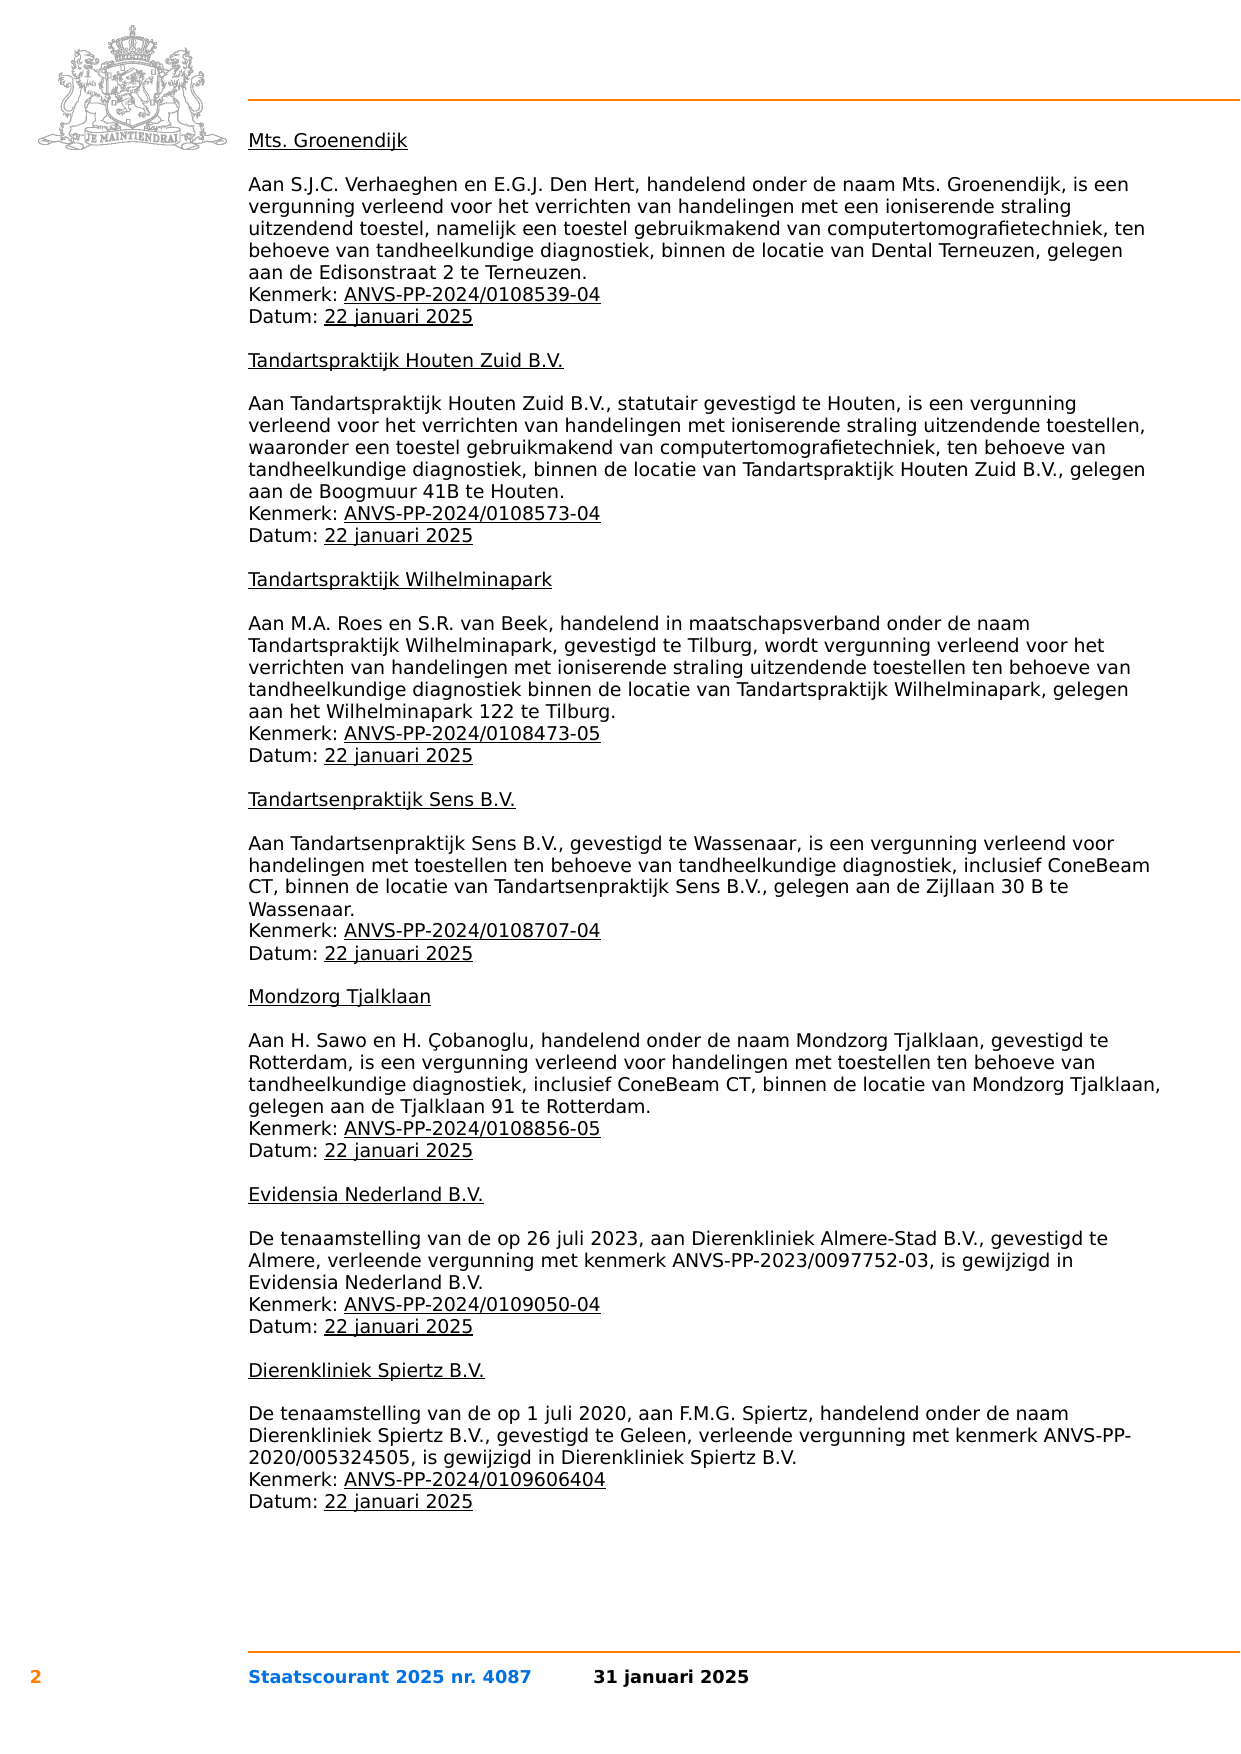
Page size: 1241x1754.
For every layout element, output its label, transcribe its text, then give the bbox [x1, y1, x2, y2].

subtitle Tandartspraktijk Wilhelminapark [248, 569, 1163, 591]
text Kenmerk: ANVS-PP-2024/0108856-05 [248, 1118, 1163, 1140]
text Kenmerk: ANVS-PP-2024/0109606404 [248, 1469, 1163, 1491]
text Datum: 22 januari 2025 [248, 1316, 1163, 1338]
text Datum: 22 januari 2025 [248, 525, 1163, 547]
text Aan Tandartspraktijk Houten Zuid B.V., statutair gevestigd te Houten, is een vergunning verleend voor het verrichten van handelingen met ioniserende straling uitzendende toestellen, waaronder een toestel gebruikmakend van computertomografietechniek, ten behoeve van tandheelkundige diagnostiek, binnen de locatie van Tandartspraktijk Houten Zuid B.V., gelegen aan de Boogmuur 41B te Houten. [248, 393, 1163, 503]
text Datum: 22 januari 2025 [248, 306, 1163, 328]
text Datum: 22 januari 2025 [248, 942, 1163, 964]
text Kenmerk: ANVS-PP-2024/0108707-04 [248, 920, 1163, 942]
subtitle Mts. Groenendijk [248, 130, 1163, 152]
subtitle Tandartspraktijk Houten Zuid B.V. [248, 349, 1163, 371]
text Aan M.A. Roes en S.R. van Beek, handelend in maatschapsverband onder de naam Tandartspraktijk Wilhelminapark, gevestigd te Tilburg, wordt vergunning verleend voor het verrichten van handelingen met ioniserende straling uitzendende toestellen ten behoeve van tandheelkundige diagnostiek binnen de locatie van Tandartspraktijk Wilhelminapark, gelegen aan het Wilhelminapark 122 te Tilburg. [248, 613, 1163, 723]
picture [38, 25, 227, 150]
text Aan Tandartsenpraktijk Sens B.V., gevestigd te Wassenaar, is een vergunning verleend voor handelingen met toestellen ten behoeve van tandheelkundige diagnostiek, inclusief ConeBeam CT, binnen de locatie van Tandartsenpraktijk Sens B.V., gelegen aan de Zijllaan 30 B te Wassenaar. [248, 832, 1163, 920]
text Aan S.J.C. Verhaeghen en E.G.J. Den Hert, handelend onder de naam Mts. Groenendijk, is een vergunning verleend voor het verrichten van handelingen met een ioniserende straling uitzendend toestel, namelijk een toestel gebruikmakend van computertomografietechniek, ten behoeve van tandheelkundige diagnostiek, binnen de locatie van Dental Terneuzen, gelegen aan de Edisonstraat 2 te Terneuzen. [248, 174, 1163, 284]
text De tenaamstelling van de op 26 juli 2023, aan Dierenkliniek Almere-Stad B.V., gevestigd te Almere, verleende vergunning met kenmerk ANVS-PP-2023/0097752-03, is gewijzigd in Evidensia Nederland B.V. [248, 1228, 1163, 1294]
text Datum: 22 januari 2025 [248, 1491, 1163, 1513]
text Aan H. Sawo en H. Çobanoglu, handelend onder de naam Mondzorg Tjalklaan, gevestigd te Rotterdam, is een vergunning verleend voor handelingen met toestellen ten behoeve van tandheelkundige diagnostiek, inclusief ConeBeam CT, binnen de locatie van Mondzorg Tjalklaan, gelegen aan de Tjalklaan 91 te Rotterdam. [248, 1030, 1163, 1118]
subtitle Evidensia Nederland B.V. [248, 1184, 1163, 1206]
subtitle Mondzorg Tjalklaan [248, 986, 1163, 1008]
text Kenmerk: ANVS-PP-2024/0108573-04 [248, 503, 1163, 525]
text Datum: 22 januari 2025 [248, 1140, 1163, 1162]
subtitle Dierenkliniek Spiertz B.V. [248, 1359, 1163, 1381]
subtitle Tandartsenpraktijk Sens B.V. [248, 789, 1163, 811]
text De tenaamstelling van de op 1 juli 2020, aan F.M.G. Spiertz, handelend onder de naam Dierenkliniek Spiertz B.V., gevestigd te Geleen, verleende vergunning met kenmerk ANVS-PP-2020/005324505, is gewijzigd in Dierenkliniek Spiertz B.V. [248, 1403, 1163, 1469]
text Kenmerk: ANVS-PP-2024/0108473-05 [248, 723, 1163, 745]
text Datum: 22 januari 2025 [248, 745, 1163, 767]
text Kenmerk: ANVS-PP-2024/0108539-04 [248, 284, 1163, 306]
text Kenmerk: ANVS-PP-2024/0109050-04 [248, 1294, 1163, 1316]
